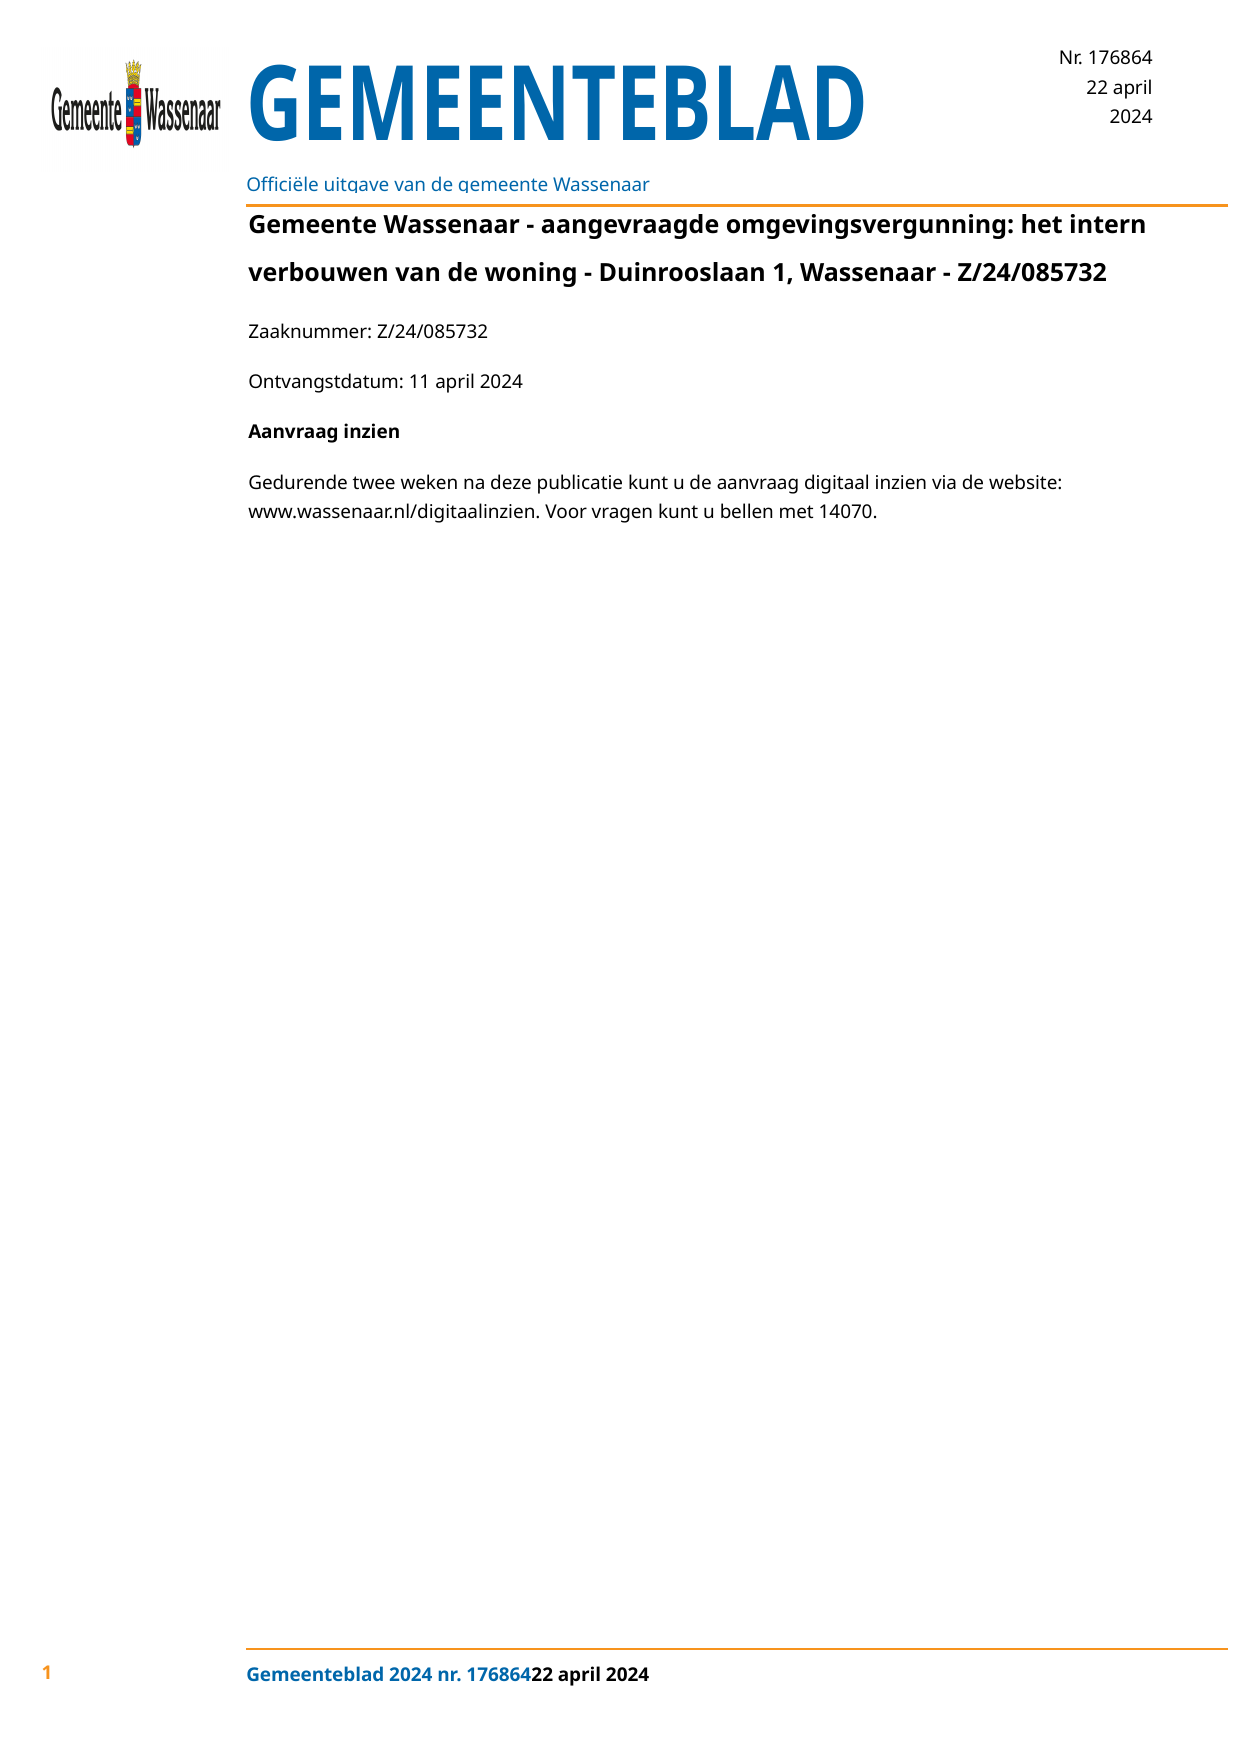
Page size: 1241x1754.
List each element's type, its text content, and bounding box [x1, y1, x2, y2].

text Zaaknummer: Z/24/085732 [248, 318, 1152, 344]
text Gedurende twee weken na deze publicatie kunt u de aanvraag digitaal inzien via de website: www.wassenaar.nl/digitaalinzien. Voor vragen kunt u bellen met 14070. [248, 469, 1152, 524]
picture [41, 47, 231, 172]
text Ontvangstdatum: 11 april 2024 [248, 368, 1152, 394]
text Aanvraag inzien [248, 419, 1152, 444]
text Gemeente Wassenaar - aangevraagde omgevingsvergunning: het intern verbouwen van de woning - Duinrooslaan 1, Wassenaar - Z/24/085732 [248, 207, 1152, 288]
